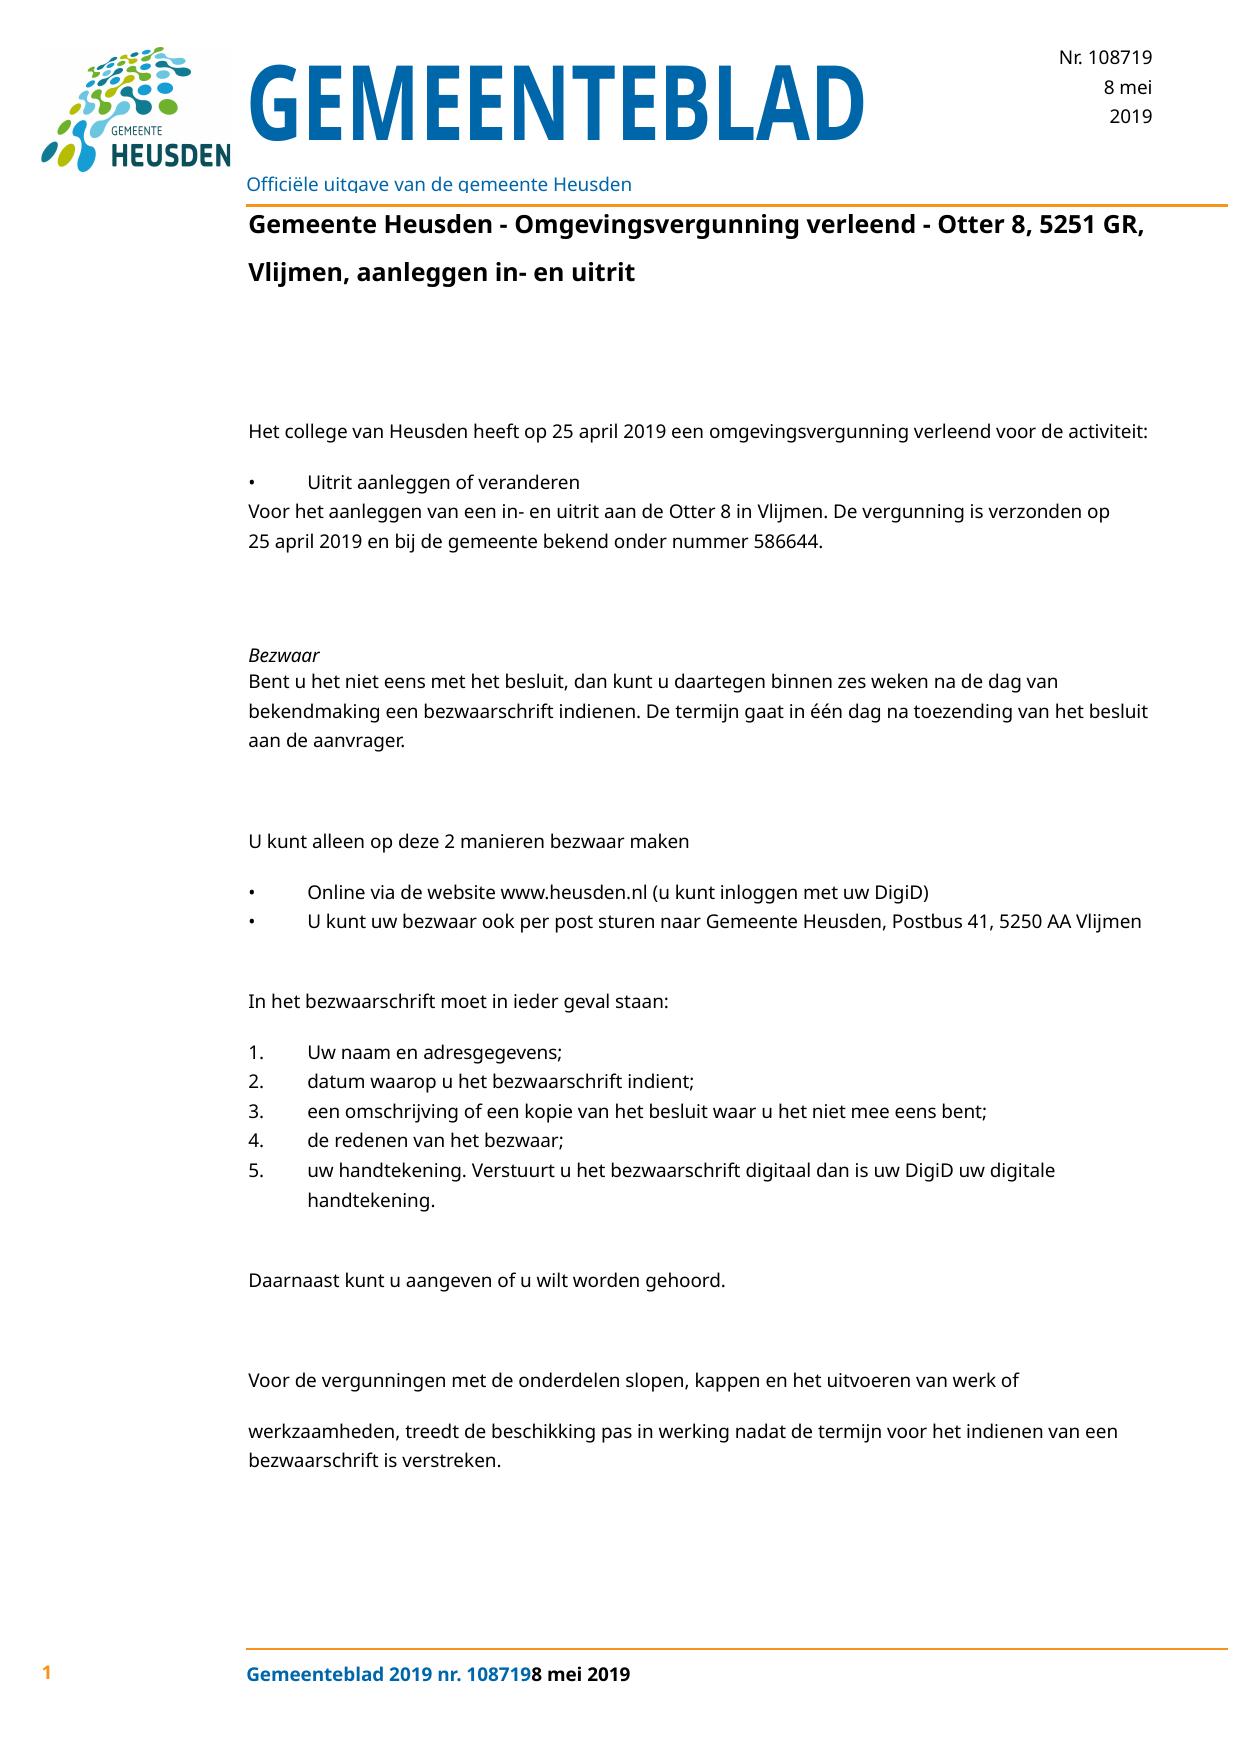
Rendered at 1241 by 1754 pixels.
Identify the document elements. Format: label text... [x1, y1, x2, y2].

text Daarnaast kunt u aangeven of u wilt worden gehoord. [248, 1267, 1152, 1292]
text Bent u het niet eens met het besluit, dan kunt u daartegen binnen zes weken na de dag van bekendmaking een bezwaarschrift indienen. De termijn gaat in één dag na toezending van het besluit aan de aanvrager. [248, 668, 1152, 753]
text Bezwaar [248, 643, 1152, 668]
list Uitrit aanleggen of veranderen [248, 469, 1152, 495]
picture [41, 47, 231, 172]
text Voor het aanleggen van een in- en uitrit aan de Otter 8 in Vlijmen. De vergunning is verzonden op 25 april 2019 en bij de gemeente bekend onder nummer 586644. [248, 499, 1152, 554]
text Gemeente Heusden - Omgevingsvergunning verleend - Otter 8, 5251 GR, Vlijmen, aanleggen in- en uitrit [248, 207, 1152, 288]
text Het college van Heusden heeft op 25 april 2019 een omgevingsvergunning verleend voor de activiteit: [248, 419, 1152, 444]
text In het bezwaarschrift moet in ieder geval staan: [248, 988, 1152, 1014]
list uw handtekening. Verstuurt u het bezwaarschrift digitaal dan is uw DigiD uw digitale handtekening. [248, 1157, 1152, 1212]
text werkzaamheden, treedt de beschikking pas in werking nadat de termijn voor het indienen van een bezwaarschrift is verstreken. [248, 1418, 1152, 1473]
list een omschrijving of een kopie van het besluit waar u het niet mee eens bent; [248, 1098, 1152, 1124]
text Voor de vergunningen met de onderdelen slopen, kappen en het uitvoeren van werk of [248, 1368, 1152, 1393]
list U kunt uw bezwaar ook per post sturen naar Gemeente Heusden, Postbus 41, 5250 AA Vlijmen [248, 908, 1152, 934]
text U kunt alleen op deze 2 manieren bezwaar maken [248, 828, 1152, 854]
list Uw naam en adresgegevens; [248, 1039, 1152, 1064]
list Online via de website www.heusden.nl (u kunt inloggen met uw DigiD) [248, 879, 1152, 904]
list de redenen van het bezwaar; [248, 1128, 1152, 1153]
list datum waarop u het bezwaarschrift indient; [248, 1068, 1152, 1094]
